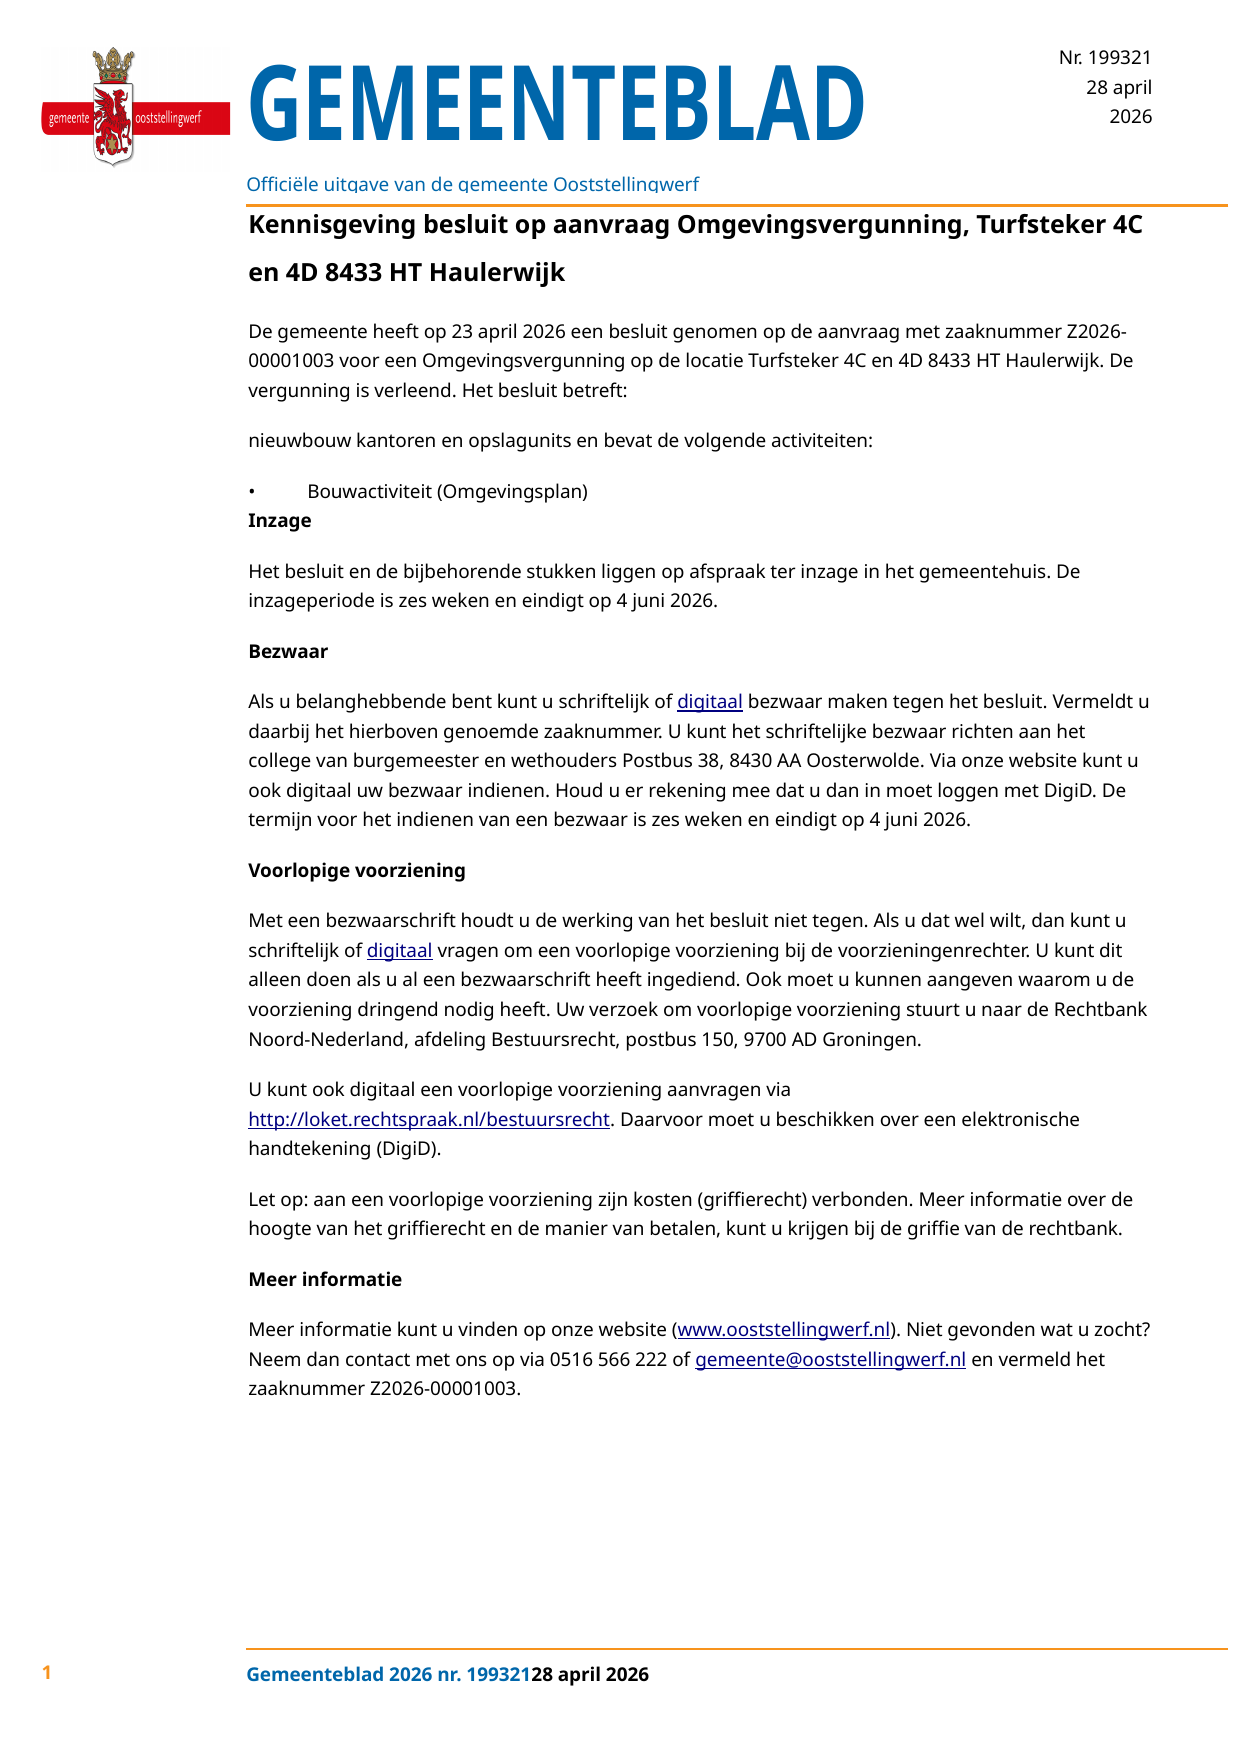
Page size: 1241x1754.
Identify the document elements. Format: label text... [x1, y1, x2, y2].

list Bouwactiviteit (Omgevingsplan) [248, 478, 1152, 504]
text nieuwbouw kantoren en opslagunits en bevat de volgende activiteiten: [248, 427, 1152, 453]
text U kunt ook digitaal een voorlopige voorziening aanvragen via http://loket.rechtspraak.nl/bestuursrecht. Daarvoor moet u beschikken over een elektronische handtekening (DigiD). [248, 1076, 1152, 1161]
text Met een bezwaarschrift houdt u de werking van het besluit niet tegen. Als u dat wel wilt, dan kunt u schriftelijk of digitaal vragen om een voorlopige voorziening bij de voorzieningenrechter. U kunt dit alleen doen als u al een bezwaarschrift heeft ingediend. Ook moet u kunnen aangeven waarom u de voorziening dringend nodig heeft. Uw verzoek om voorlopige voorziening stuurt u naar de Rechtbank Noord-Nederland, afdeling Bestuursrecht, postbus 150, 9700 AD Groningen. [248, 907, 1152, 1052]
text Het besluit en de bijbehorende stukken liggen op afspraak ter inzage in het gemeentehuis. De inzageperiode is zes weken en eindigt op 4 juni 2026. [248, 558, 1152, 613]
text De gemeente heeft op 23 april 2026 een besluit genomen op de aanvraag met zaaknummer Z2026-00001003 voor een Omgevingsvergunning op de locatie Turfsteker 4C en 4D 8433 HT Haulerwijk. De vergunning is verleend. Het besluit betreft: [248, 318, 1152, 403]
text Voorlopige voorziening [248, 857, 1152, 883]
text Let op: aan een voorlopige voorziening zijn kosten (griffierecht) verbonden. Meer informatie over de hoogte van het griffierecht en de manier van betalen, kunt u krijgen bij de griffie van de rechtbank. [248, 1186, 1152, 1241]
text Meer informatie [248, 1266, 1152, 1292]
text Bezwaar [248, 638, 1152, 664]
text Inzage [248, 507, 1152, 533]
text Kennisgeving besluit op aanvraag Omgevingsvergunning, Turfsteker 4C en 4D 8433 HT Haulerwijk [248, 207, 1152, 288]
text Als u belanghebbende bent kunt u schriftelijk of digitaal bezwaar maken tegen het besluit. Vermeldt u daarbij het hierboven genoemde zaaknummer. U kunt het schriftelijke bezwaar richten aan het college van burgemeester en wethouders Postbus 38, 8430 AA Oosterwolde. Via onze website kunt u ook digitaal uw bezwaar indienen. Houd u er rekening mee dat u dan in moet loggen met DigiD. De termijn voor het indienen van een bezwaar is zes weken en eindigt op 4 juni 2026. [248, 688, 1152, 832]
text Meer informatie kunt u vinden op onze website (www.ooststellingwerf.nl). Niet gevonden wat u zocht? Neem dan contact met ons op via 0516 566 222 of gemeente@ooststellingwerf.nl en vermeld het zaaknummer Z2026-00001003. [248, 1316, 1152, 1401]
picture [41, 47, 231, 172]
